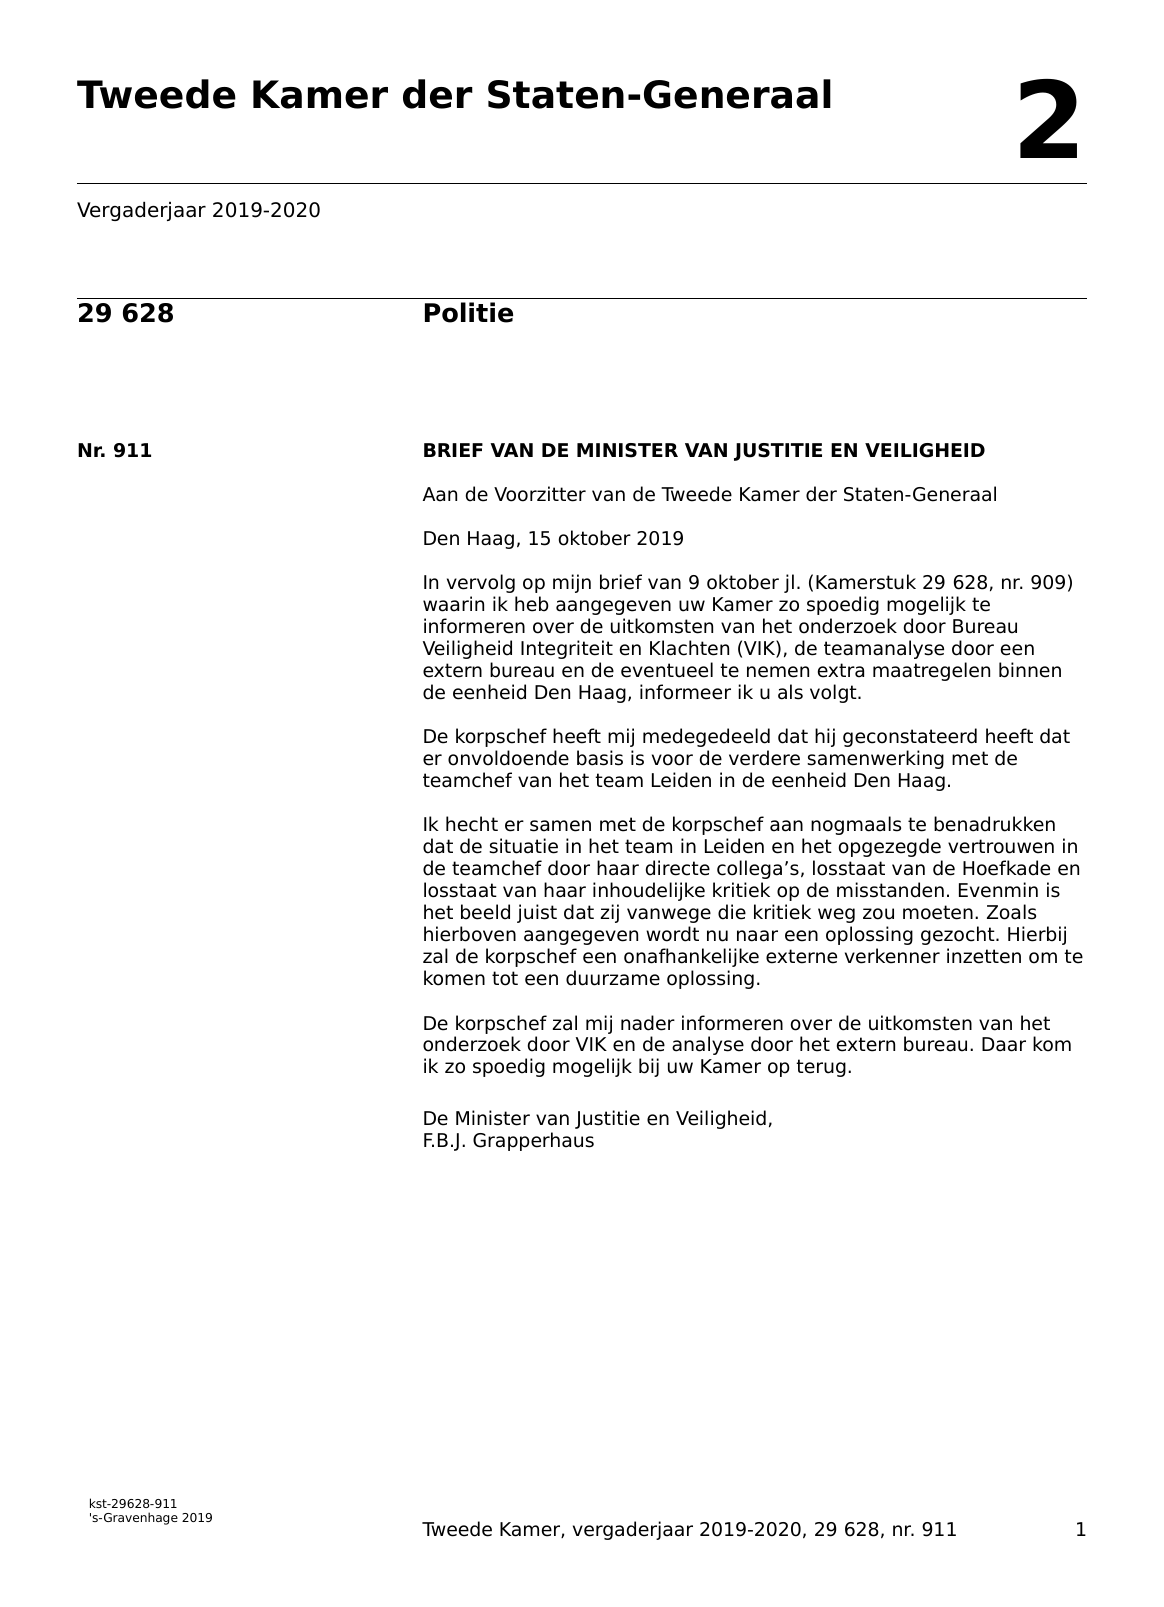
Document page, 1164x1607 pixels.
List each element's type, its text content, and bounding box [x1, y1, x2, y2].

text In vervolg op mijn brief van 9 oktober jl. (Kamerstuk 29 628, nr. 909) waarin ik heb aangegeven uw Kamer zo spoedig mogelijk te informeren over de uitkomsten van het onderzoek door Bureau Veiligheid Integriteit en Klachten (VIK), de teamanalyse door een extern bureau en de eventueel te nemen extra maatregelen binnen de eenheid Den Haag, informeer ik u als volgt. [422, 572, 1087, 704]
text kst-29628-911 [88, 1497, 323, 1511]
subtitle Nr. 911 BRIEF VAN DE MINISTER VAN JUSTITIE EN VEILIGHEID [77, 440, 1087, 462]
text Den Haag, 15 oktober 2019 [422, 528, 1087, 550]
text Aan de Voorzitter van de Tweede Kamer der Staten-Generaal [422, 484, 1087, 506]
text Ik hecht er samen met de korpschef aan nogmaals te benadrukken dat de situatie in het team in Leiden en het opgezegde vertrouwen in de teamchef door haar directe collega’s, losstaat van de Hoefkade en losstaat van haar inhoudelijke kritiek op de misstanden. Evenmin is het beeld juist dat zij vanwege die kritiek weg zou moeten. Zoals hierboven aangegeven wordt nu naar een oplossing gezocht. Hierbij zal de korpschef een onafhankelijke externe verkenner inzetten om te komen tot een duurzame oplossing. [422, 814, 1087, 990]
table_header 2 [886, 59, 1087, 183]
table_header Tweede Kamer der Staten-Generaal [77, 59, 886, 183]
subtitle 29 628 Politie [77, 299, 1087, 329]
table_cell Vergaderjaar 2019-2020 [77, 184, 1087, 298]
text De korpschef heeft mij medegedeeld dat hij geconstateerd heeft dat er onvoldoende basis is voor de verdere samenwerking met de teamchef van het team Leiden in de eenheid Den Haag. [422, 726, 1087, 792]
text De korpschef zal mij nader informeren over de uitkomsten van het onderzoek door VIK en de analyse door het extern bureau. Daar kom ik zo spoedig mogelijk bij uw Kamer op terug. [422, 1012, 1087, 1078]
text De Minister van Justitie en Veiligheid, F.B.J. Grapperhaus [422, 1108, 1087, 1152]
text 's-Gravenhage 2019 [88, 1511, 323, 1525]
